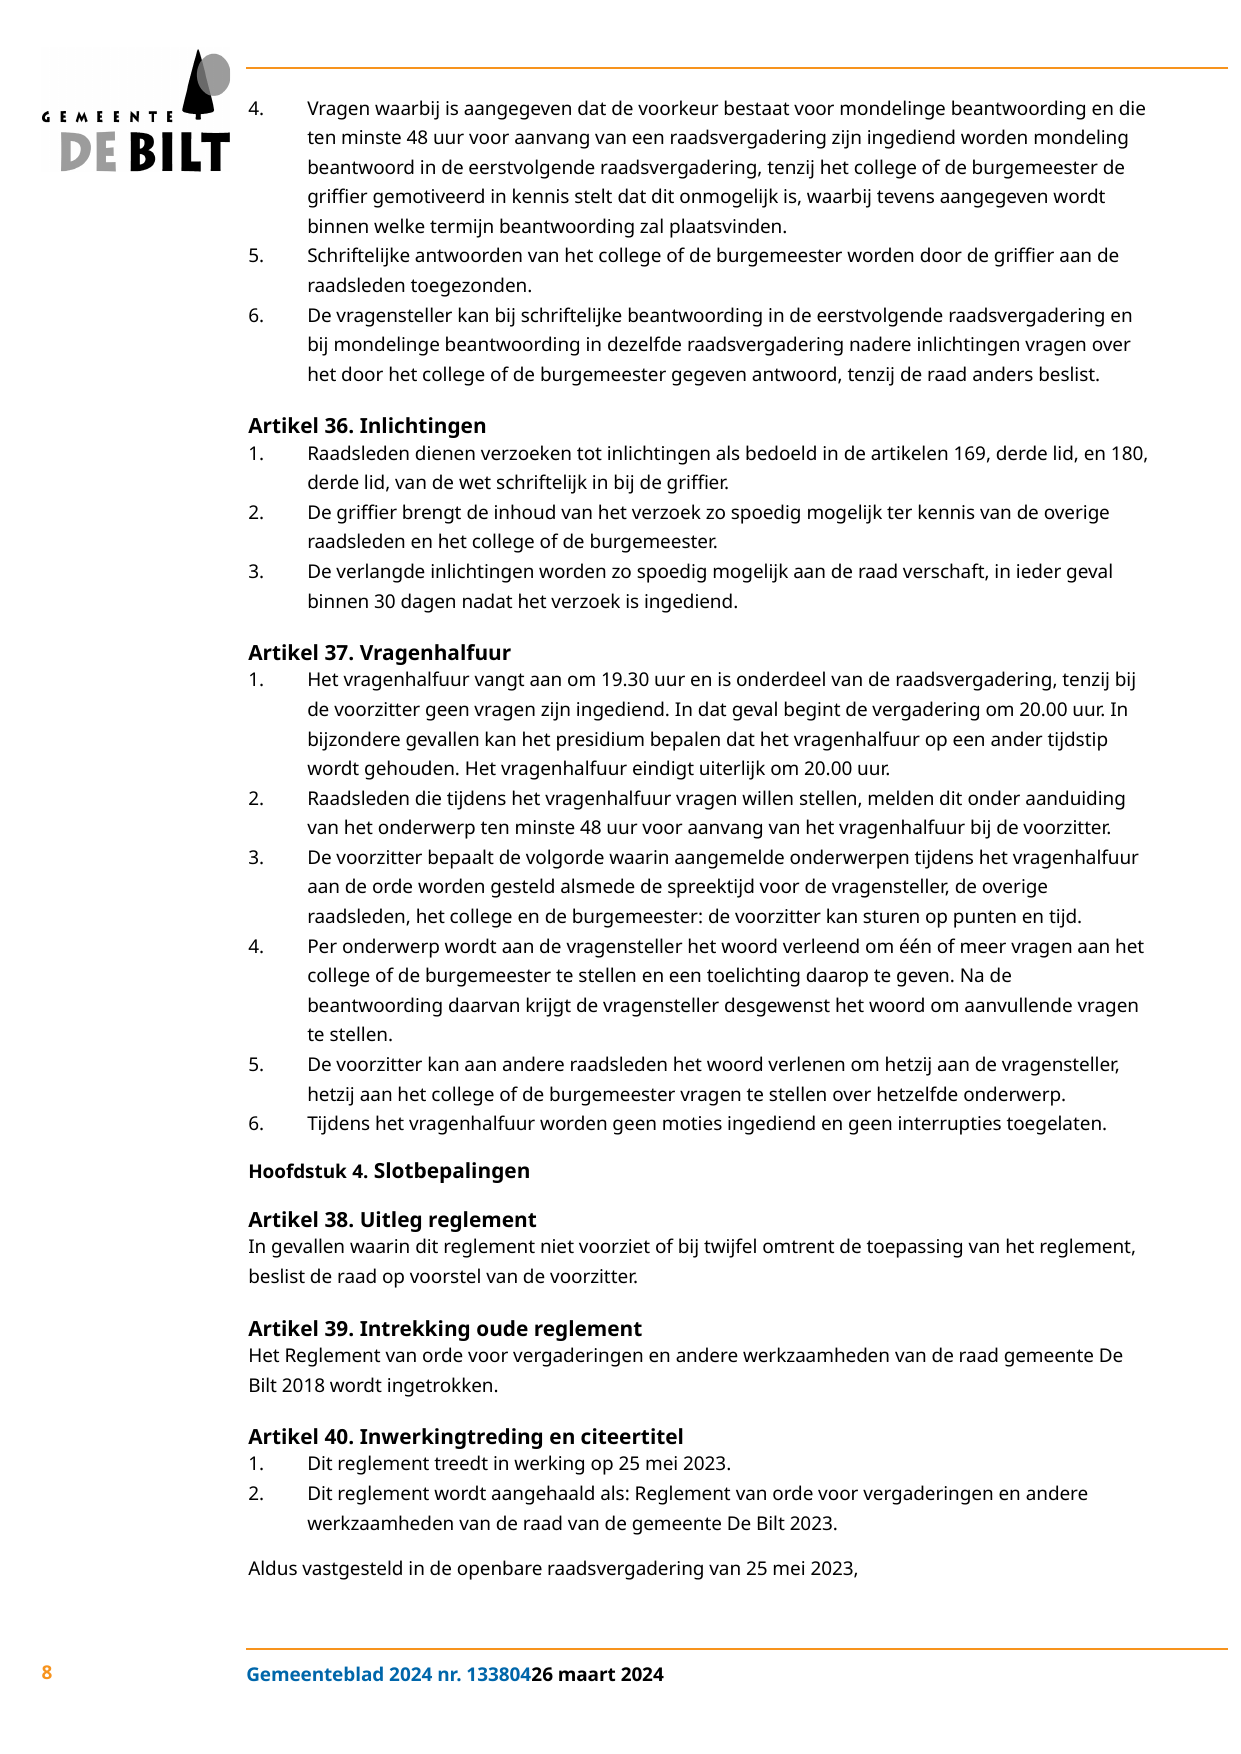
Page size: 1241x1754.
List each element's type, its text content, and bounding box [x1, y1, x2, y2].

list Tijdens het vragenhalfuur worden geen moties ingediend en geen interrupties toegelaten. [248, 1110, 1152, 1136]
text Het Reglement van orde voor vergaderingen en andere werkzaamheden van de raad gemeente De Bilt 2018 wordt ingetrokken. [248, 1342, 1152, 1397]
list Schriftelijke antwoorden van het college of de burgemeester worden door de griffier aan de raadsleden toegezonden. [248, 243, 1152, 298]
text Artikel 38. Uitleg reglement [248, 1205, 1152, 1234]
list Per onderwerp wordt aan de vragensteller het woord verleend om één of meer vragen aan het college of de burgemeester te stellen en een toelichting daarop te geven. Na de beantwoording daarvan krijgt de vragensteller desgewenst het woord om aanvullende vragen te stellen. [248, 933, 1152, 1047]
list De vragensteller kan bij schriftelijke beantwoording in de eerstvolgende raadsvergadering en bij mondelinge beantwoording in dezelfde raadsvergadering nadere inlichtingen vragen over het door het college of de burgemeester gegeven antwoord, tenzij de raad anders beslist. [248, 302, 1152, 387]
text Artikel 40. Inwerkingtreding en citeertitel [248, 1422, 1152, 1451]
text Hoofdstuk 4. Slotbepalingen [248, 1156, 1152, 1184]
list De voorzitter kan aan andere raadsleden het woord verlenen om hetzij aan de vragensteller, hetzij aan het college of de burgemeester vragen te stellen over hetzelfde onderwerp. [248, 1051, 1152, 1107]
picture [41, 47, 231, 172]
list Het vragenhalfuur vangt aan om 19.30 uur en is onderdeel van de raadsvergadering, tenzij bij de voorzitter geen vragen zijn ingediend. In dat geval begint de vergadering om 20.00 uur. In bijzondere gevallen kan het presidium bepalen dat het vragenhalfuur op een ander tijdstip wordt gehouden. Het vragenhalfuur eindigt uiterlijk om 20.00 uur. [248, 667, 1152, 781]
text Artikel 36. Inlichtingen [248, 411, 1152, 440]
text Artikel 37. Vragenhalfuur [248, 638, 1152, 667]
list Raadsleden dienen verzoeken tot inlichtingen als bedoeld in de artikelen 169, derde lid, en 180, derde lid, van de wet schriftelijk in bij de griffier. [248, 440, 1152, 495]
text Artikel 39. Intrekking oude reglement [248, 1314, 1152, 1342]
text Aldus vastgesteld in de openbare raadsvergadering van 25 mei 2023, [248, 1555, 1152, 1581]
list De griffier brengt de inhoud van het verzoek zo spoedig mogelijk ter kennis van de overige raadsleden en het college of de burgemeester. [248, 499, 1152, 554]
text In gevallen waarin dit reglement niet voorziet of bij twijfel omtrent de toepassing van het reglement, beslist de raad op voorstel van de voorzitter. [248, 1234, 1152, 1289]
list Dit reglement treedt in werking op 25 mei 2023. [248, 1451, 1152, 1476]
list Raadsleden die tijdens het vragenhalfuur vragen willen stellen, melden dit onder aanduiding van het onderwerp ten minste 48 uur voor aanvang van het vragenhalfuur bij de voorzitter. [248, 785, 1152, 840]
list De voorzitter bepaalt de volgorde waarin aangemelde onderwerpen tijdens het vragenhalfuur aan de orde worden gesteld alsmede de spreektijd voor de vragensteller, de overige raadsleden, het college en de burgemeester: de voorzitter kan sturen op punten en tijd. [248, 844, 1152, 929]
list Dit reglement wordt aangehaald als: Reglement van orde voor vergaderingen en andere werkzaamheden van de raad van de gemeente De Bilt 2023. [248, 1480, 1152, 1536]
list De verlangde inlichtingen worden zo spoedig mogelijk aan de raad verschaft, in ieder geval binnen 30 dagen nadat het verzoek is ingediend. [248, 558, 1152, 613]
list Vragen waarbij is aangegeven dat de voorkeur bestaat voor mondelinge beantwoording en die ten minste 48 uur voor aanvang van een raadsvergadering zijn ingediend worden mondeling beantwoord in de eerstvolgende raadsvergadering, tenzij het college of de burgemeester de griffier gemotiveerd in kennis stelt dat dit onmogelijk is, waarbij tevens aangegeven wordt binnen welke termijn beantwoording zal plaatsvinden. [248, 95, 1152, 239]
